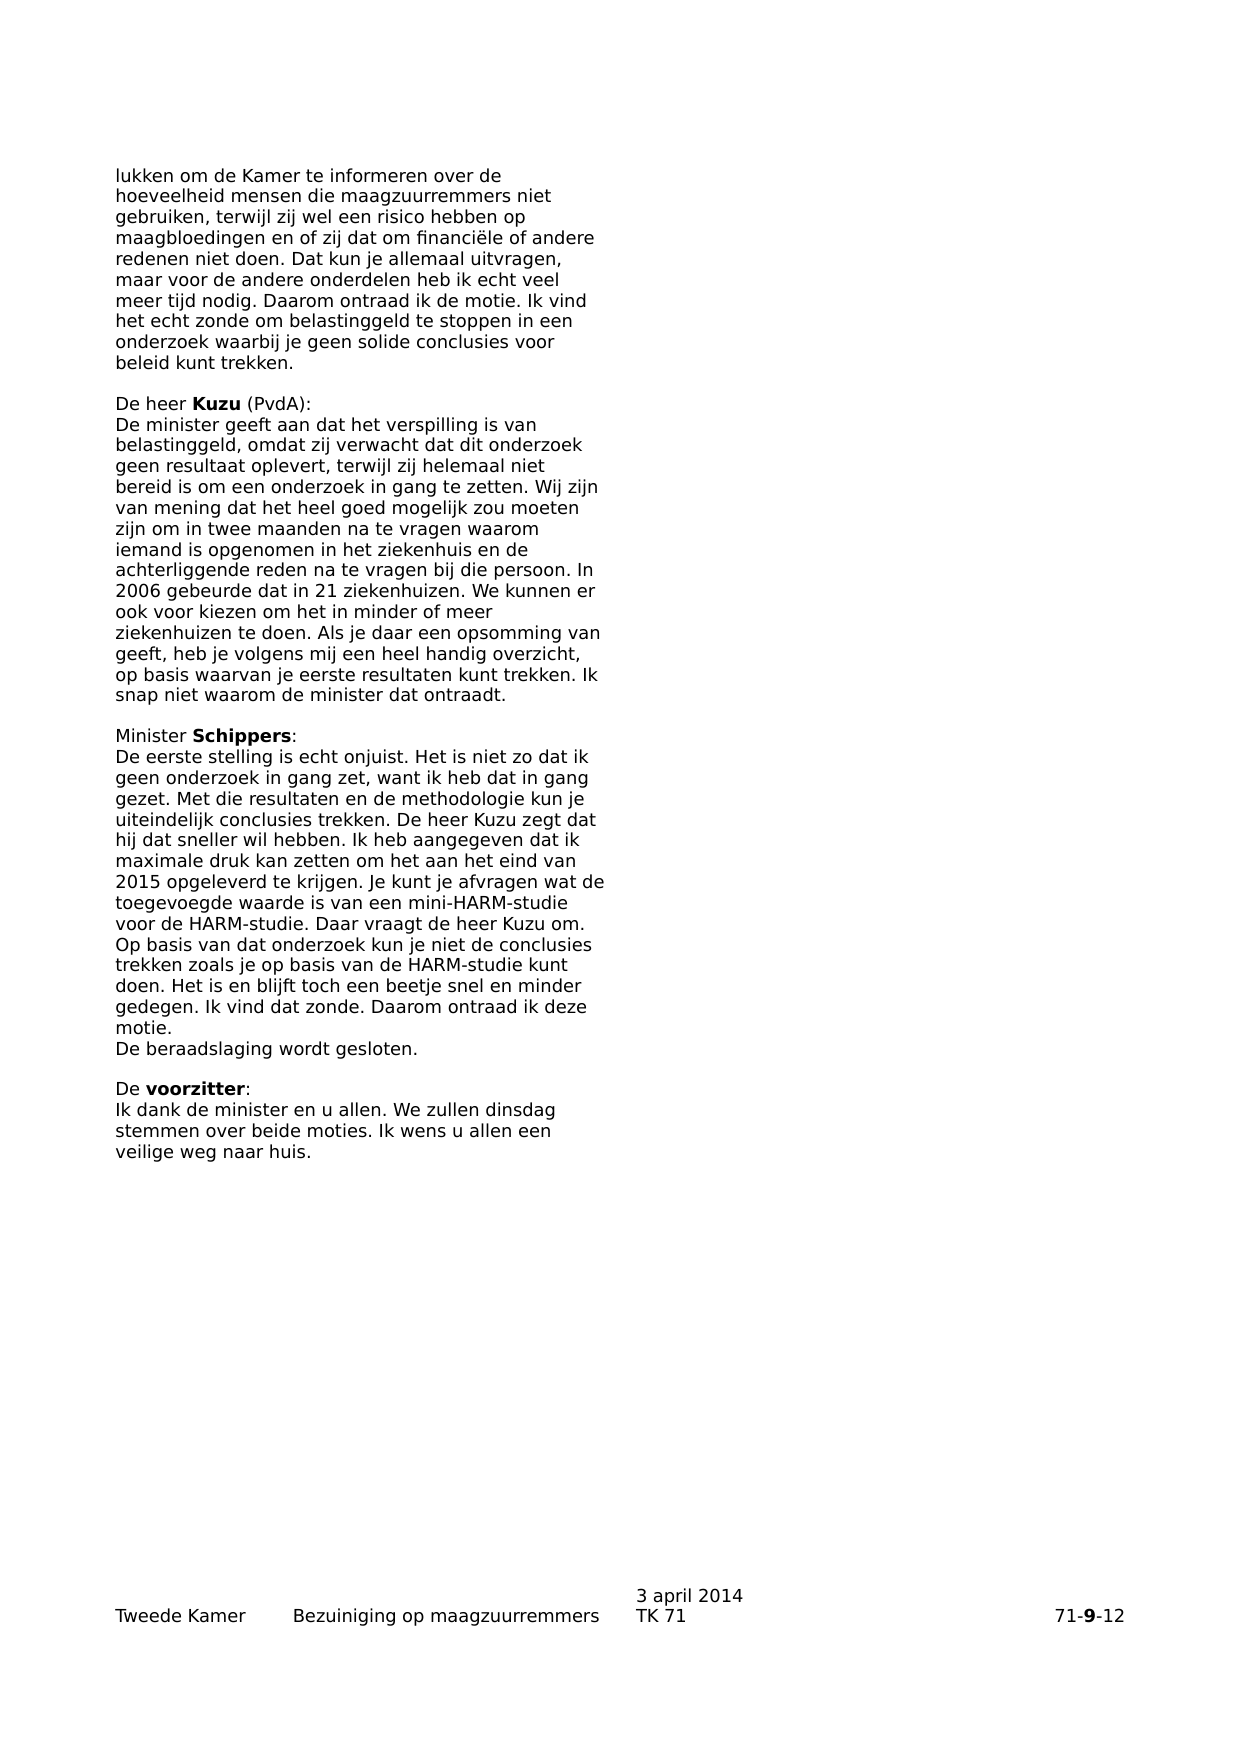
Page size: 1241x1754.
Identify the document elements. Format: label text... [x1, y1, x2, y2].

text lukken om de Kamer te informeren over de hoeveelheid mensen die maagzuurremmers niet gebruiken, terwijl zij wel een risico hebben op maagbloedingen en of zij dat om financiële of andere redenen niet doen. Dat kun je allemaal uitvragen, maar voor de andere onderdelen heb ik echt veel meer tijd nodig. Daarom ontraad ik de motie. Ik vind het echt zonde om belastinggeld te stoppen in een onderzoek waarbij je geen solide conclusies voor beleid kunt trekken. [115, 165, 605, 374]
text De minister geeft aan dat het verspilling is van belastinggeld, omdat zij verwacht dat dit onderzoek geen resultaat oplevert, terwijl zij helemaal niet bereid is om een onderzoek in gang te zetten. Wij zijn van mening dat het heel goed mogelijk zou moeten zijn om in twee maanden na te vragen waarom iemand is opgenomen in het ziekenhuis en de achterliggende reden na te vragen bij die persoon. In 2006 gebeurde dat in 21 ziekenhuizen. We kunnen er ook voor kiezen om het in minder of meer ziekenhuizen te doen. Als je daar een opsomming van geeft, heb je volgens mij een heel handig overzicht, op basis waarvan je eerste resultaten kunt trekken. Ik snap niet waarom de minister dat ontraadt. [115, 414, 605, 706]
text Minister Schippers: [115, 726, 605, 747]
text De eerste stelling is echt onjuist. Het is niet zo dat ik geen onderzoek in gang zet, want ik heb dat in gang gezet. Met die resultaten en de methodologie kun je uiteindelijk conclusies trekken. De heer Kuzu zegt dat hij dat sneller wil hebben. Ik heb aangegeven dat ik maximale druk kan zetten om het aan het eind van 2015 opgeleverd te krijgen. Je kunt je afvragen wat de toegevoegde waarde is van een mini-HARM-studie voor de HARM-studie. Daar vraagt de heer Kuzu om. Op basis van dat onderzoek kun je niet de conclusies trekken zoals je op basis van de HARM-studie kunt doen. Het is en blijft toch een beetje snel en minder gedegen. Ik vind dat zonde. Daarom ontraad ik deze motie. [115, 747, 605, 1038]
text De heer Kuzu (PvdA): [115, 394, 605, 414]
text Ik dank de minister en u allen. We zullen dinsdag stemmen over beide moties. Ik wens u allen een veilige weg naar huis. [115, 1100, 605, 1162]
text De beraadslaging wordt gesloten. [115, 1038, 605, 1059]
text De voorzitter: [115, 1079, 605, 1100]
